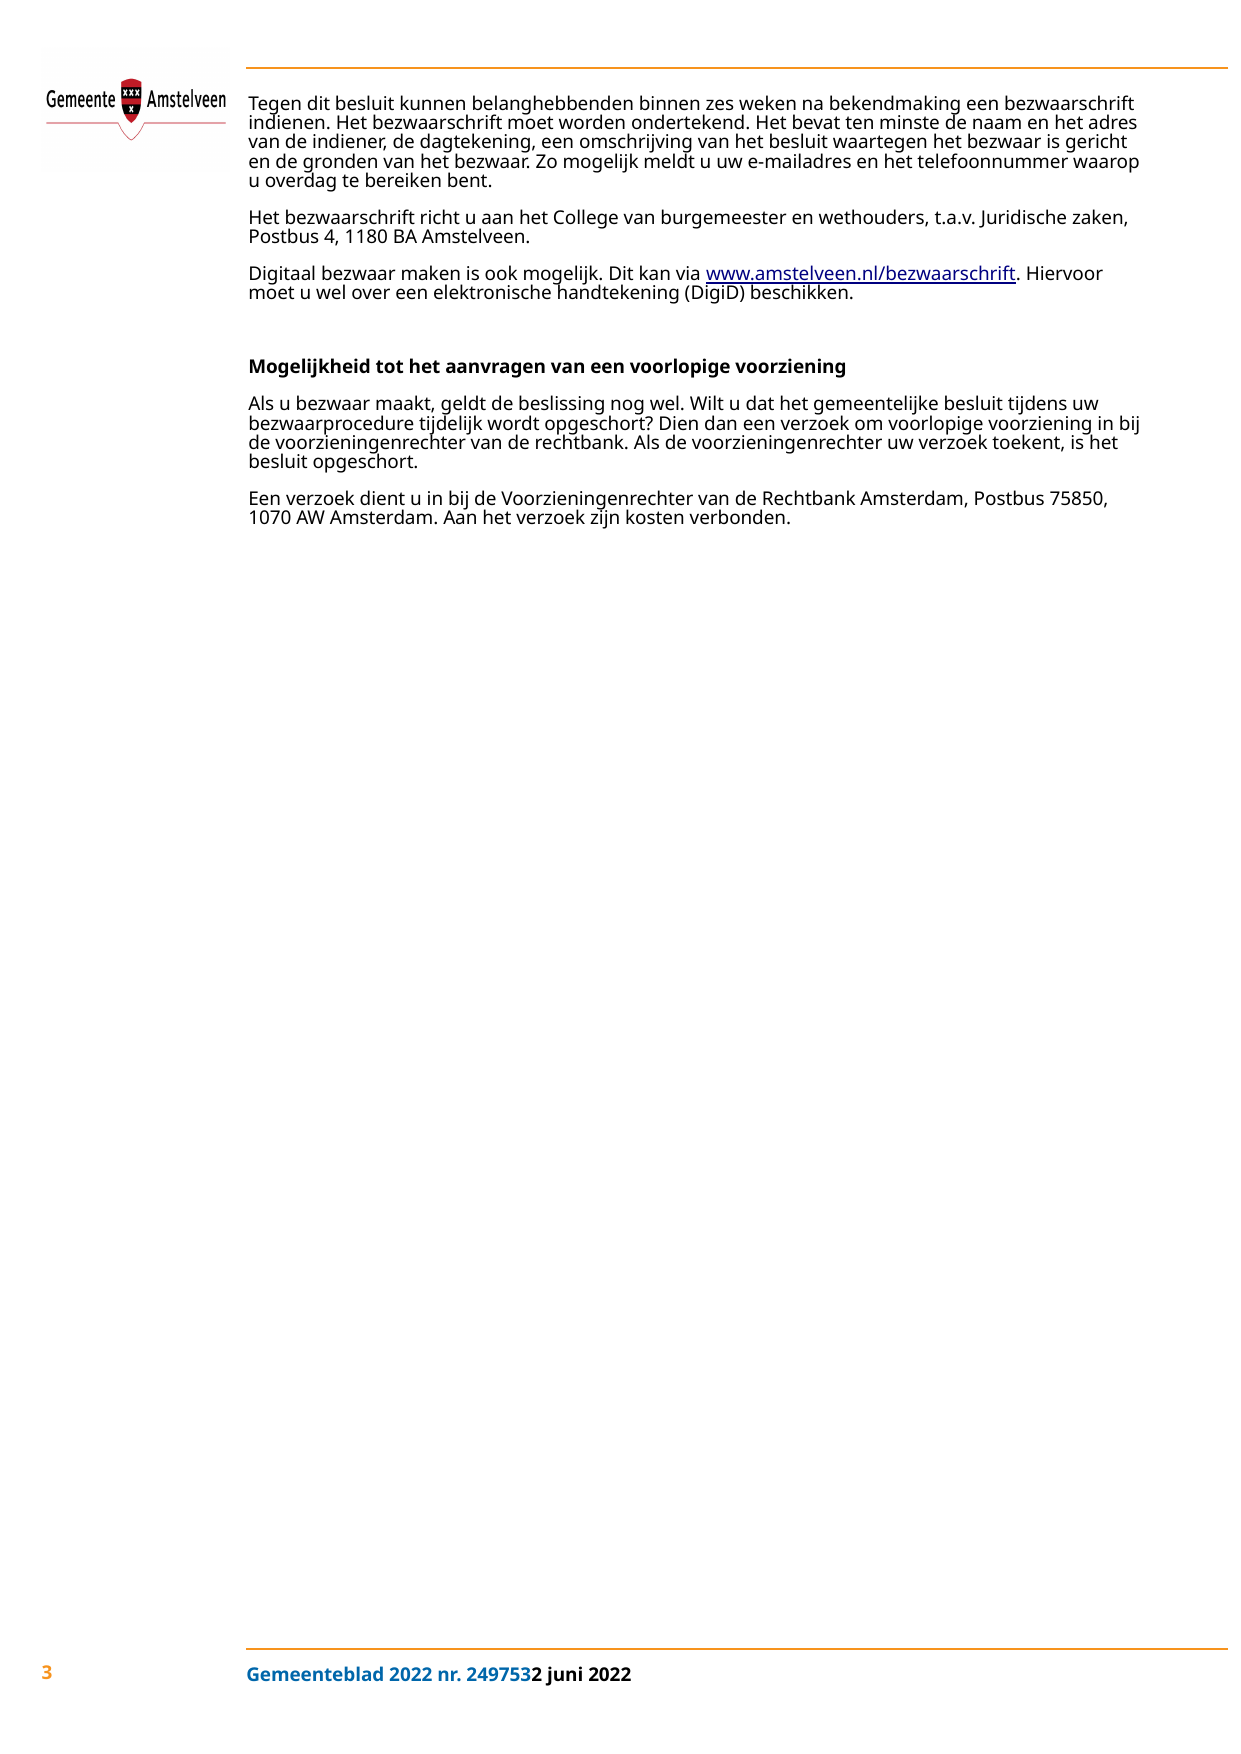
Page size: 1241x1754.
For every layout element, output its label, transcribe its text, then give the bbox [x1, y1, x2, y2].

text Mogelijkheid tot het aanvragen van een voorlopige voorziening [248, 358, 1152, 378]
text Tegen dit besluit kunnen belanghebbenden binnen zes weken na bekendmaking een bezwaarschrift indienen. Het bezwaarschrift moet worden ondertekend. Het bevat ten minste de naam en het adres van de indiener, de dagtekening, een omschrijving van het besluit waartegen het bezwaar is gericht en de gronden van het bezwaar. Zo mogelijk meldt u uw e-mailadres en het telefoonnummer waarop u overdag te bereiken bent. [248, 95, 1152, 191]
text Digitaal bezwaar maken is ook mogelijk. Dit kan via www.amstelveen.nl/bezwaarschrift. Hiervoor moet u wel over een elektronische handtekening (DigiD) beschikken. [248, 265, 1152, 304]
picture [41, 47, 231, 172]
text Een verzoek dient u in bij de Voorzieningenrechter van de Rechtbank Amsterdam, Postbus 75850, 1070 AW Amsterdam. Aan het verzoek zijn kosten verbonden. [248, 490, 1152, 529]
text Als u bezwaar maakt, geldt de beslissing nog wel. Wilt u dat het gemeentelijke besluit tijdens uw bezwaarprocedure tijdelijk wordt opgeschort? Dien dan een verzoek om voorlopige voorziening in bij de voorzieningenrechter van de rechtbank. Als de voorzieningenrechter uw verzoek toekent, is het besluit opgeschort. [248, 395, 1152, 472]
text Het bezwaarschrift richt u aan het College van burgemeester en wethouders, t.a.v. Juridische zaken, Postbus 4, 1180 BA Amstelveen. [248, 209, 1152, 247]
